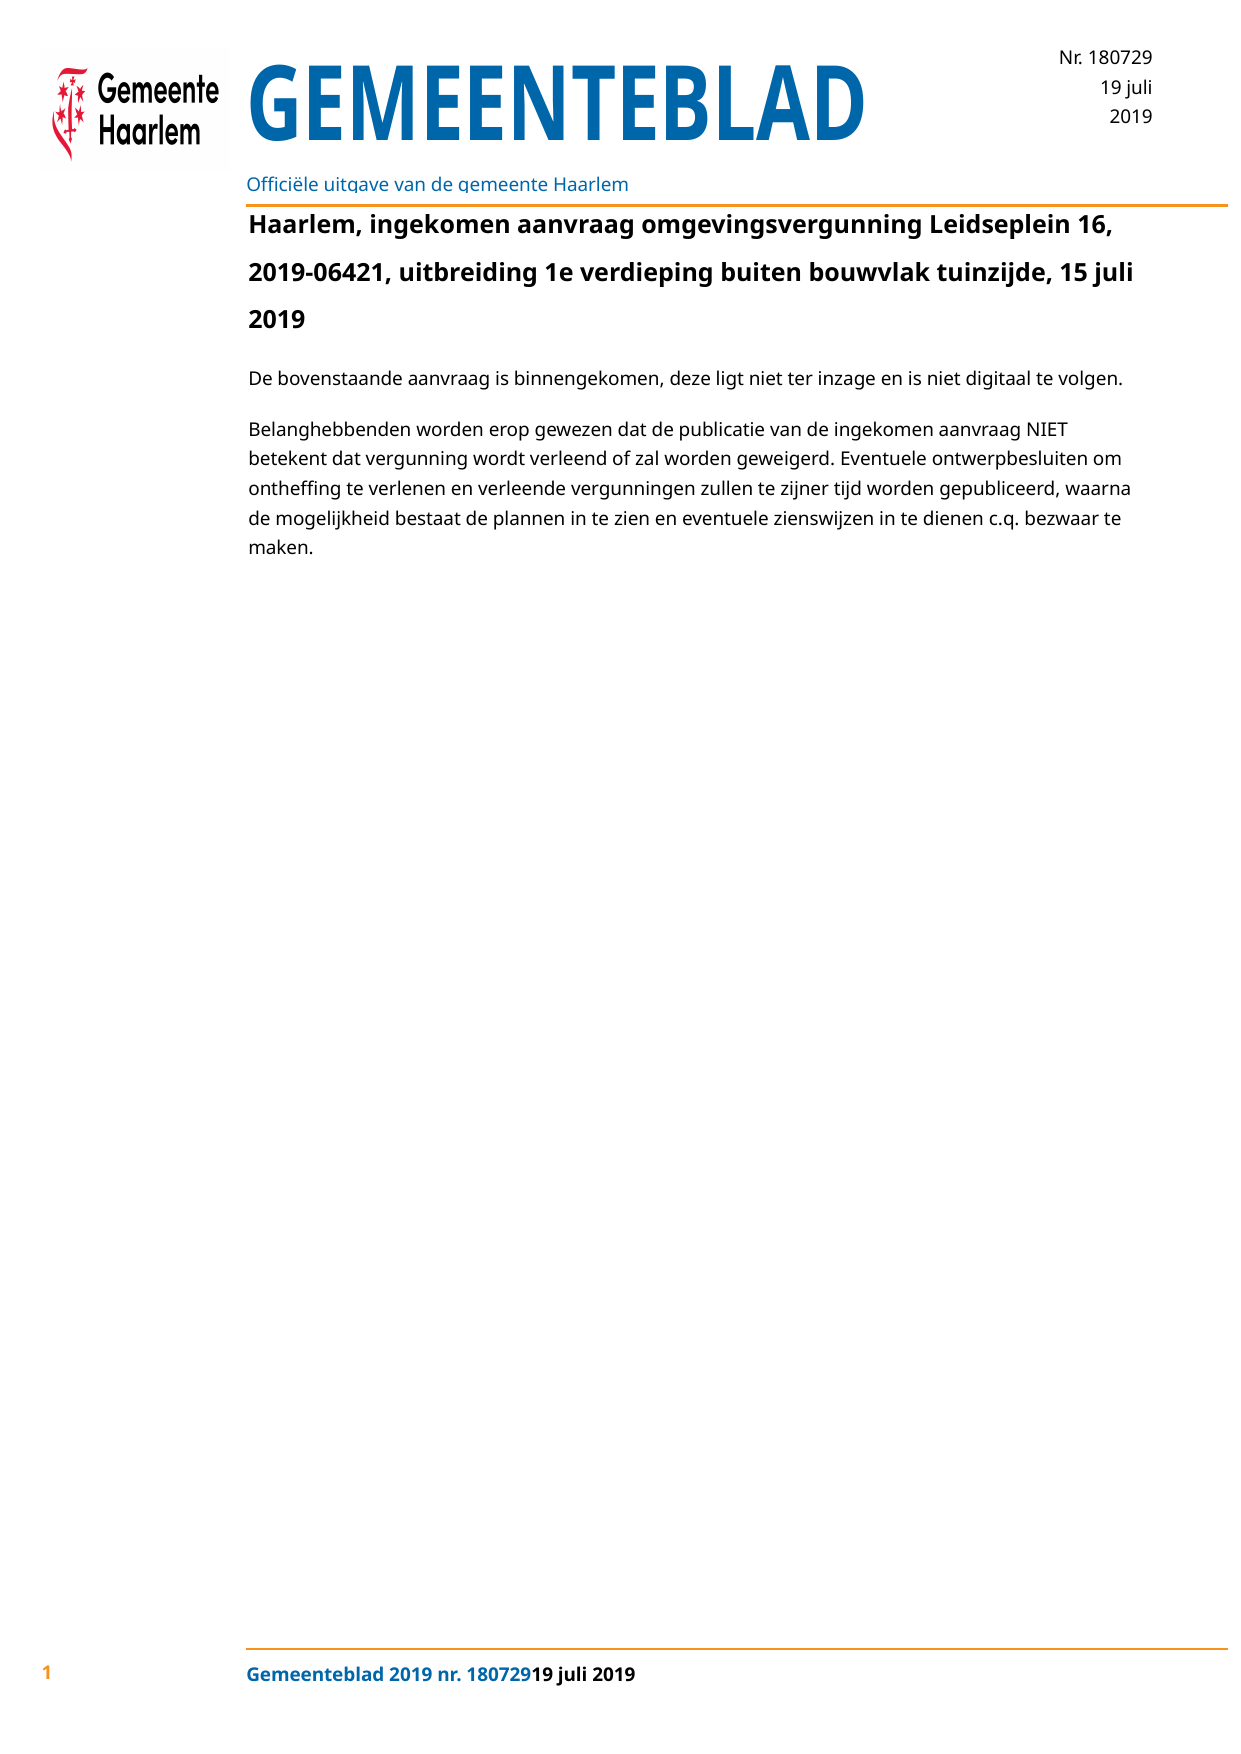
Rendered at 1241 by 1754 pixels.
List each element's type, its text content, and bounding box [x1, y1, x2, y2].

text Haarlem, ingekomen aanvraag omgevingsvergunning Leidseplein 16, 2019-06421, uitbreiding 1e verdieping buiten bouwvlak tuinzijde, 15 juli 2019 [248, 207, 1152, 336]
text Belanghebbenden worden erop gewezen dat de publicatie van de ingekomen aanvraag NIET betekent dat vergunning wordt verleend of zal worden geweigerd. Eventuele ontwerpbesluiten om ontheffing te verlenen en verleende vergunningen zullen te zijner tijd worden gepubliceerd, waarna de mogelijkheid bestaat de plannen in te zien en eventuele zienswijzen in te dienen c.q. bezwaar te maken. [248, 416, 1152, 560]
picture [41, 47, 231, 172]
text De bovenstaande aanvraag is binnengekomen, deze ligt niet ter inzage en is niet digitaal te volgen. [248, 366, 1152, 391]
